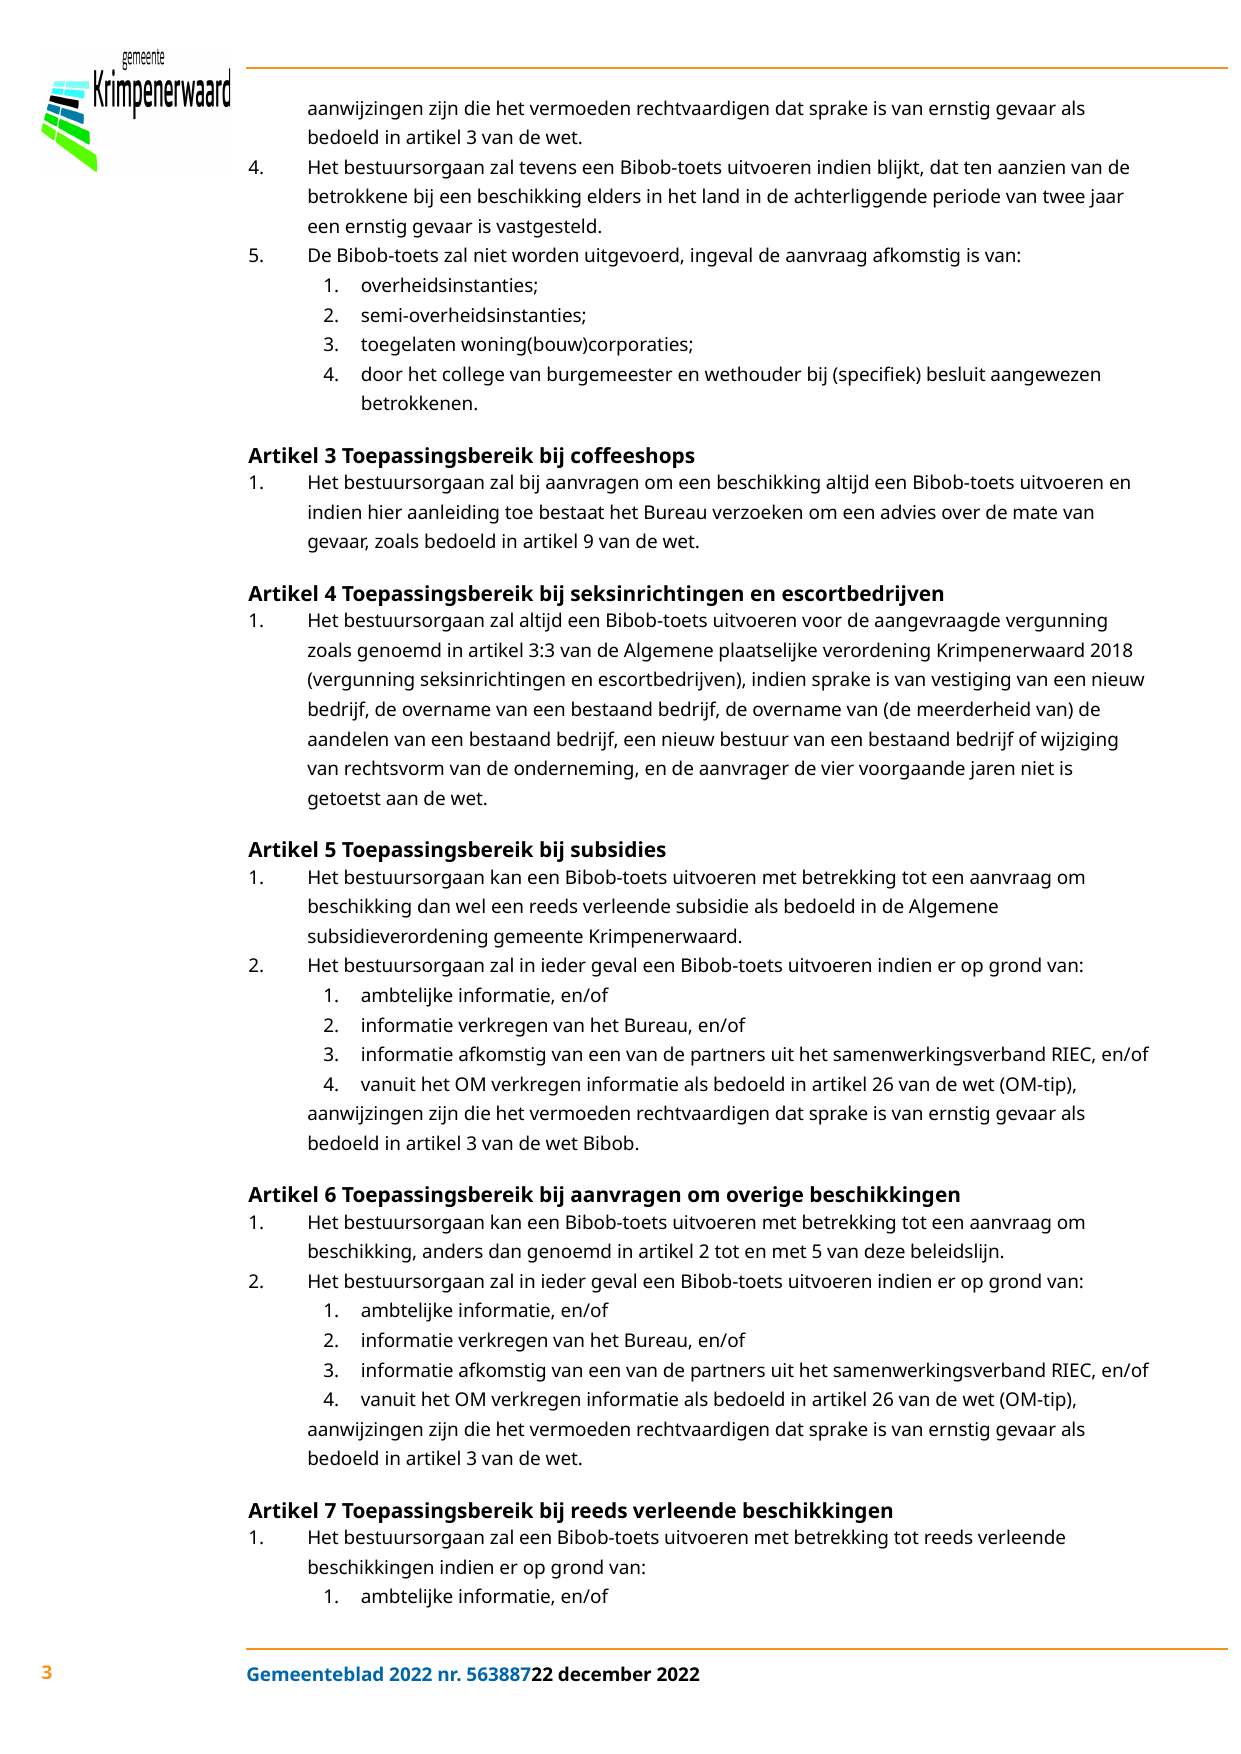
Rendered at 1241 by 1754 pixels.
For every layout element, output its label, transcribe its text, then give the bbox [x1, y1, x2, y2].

picture [41, 47, 231, 172]
list Het bestuursorgaan zal in ieder geval een Bibob-toets uitvoeren indien er op grond van: [248, 953, 1152, 978]
list informatie verkregen van het Bureau, en/of [323, 1012, 1152, 1037]
list informatie afkomstig van een van de partners uit het samenwerkingsverband RIEC, en/of [323, 1041, 1152, 1067]
list Het bestuursorgaan zal een Bibob-toets uitvoeren met betrekking tot reeds verleende beschikkingen indien er op grond van: [248, 1524, 1152, 1580]
list toegelaten woning(bouw)corporaties; [323, 331, 1152, 357]
list Het bestuursorgaan zal in ieder geval een Bibob-toets uitvoeren indien er op grond van: [248, 1268, 1152, 1294]
list door het college van burgemeester en wethouder bij (specifiek) besluit aangewezen betrokkenen. [323, 361, 1152, 416]
list aanwijzingen zijn die het vermoeden rechtvaardigen dat sprake is van ernstig gevaar als bedoeld in artikel 3 van de wet. [248, 95, 1152, 150]
list Het bestuursorgaan zal altijd een Bibob-toets uitvoeren voor de aangevraagde vergunning zoals genoemd in artikel 3:3 van de Algemene plaatselijke verordening Krimpenerwaard 2018 (vergunning seksinrichtingen en escortbedrijven), indien sprake is van vestiging van een nieuw bedrijf, de overname van een bestaand bedrijf, de overname van (de meerderheid van) de aandelen van een bestaand bedrijf, een nieuw bestuur van een bestaand bedrijf of wijziging van rechtsvorm van de onderneming, en de aanvrager de vier voorgaande jaren niet is getoetst aan de wet. [248, 607, 1152, 811]
list overheidsinstanties; [323, 272, 1152, 298]
list ambtelijke informatie, en/of [323, 982, 1152, 1008]
text Artikel 6 Toepassingsbereik bij aanvragen om overige beschikkingen [248, 1181, 1152, 1209]
list De Bibob-toets zal niet worden uitgevoerd, ingeval de aanvraag afkomstig is van: [248, 243, 1152, 268]
list ambtelijke informatie, en/of [323, 1298, 1152, 1323]
text Artikel 7 Toepassingsbereik bij reeds verleende beschikkingen [248, 1496, 1152, 1524]
list aanwijzingen zijn die het vermoeden rechtvaardigen dat sprake is van ernstig gevaar als bedoeld in artikel 3 van de wet Bibob. [248, 1101, 1152, 1156]
text Artikel 5 Toepassingsbereik bij subsidies [248, 835, 1152, 864]
list informatie afkomstig van een van de partners uit het samenwerkingsverband RIEC, en/of [323, 1357, 1152, 1383]
list aanwijzingen zijn die het vermoeden rechtvaardigen dat sprake is van ernstig gevaar als bedoeld in artikel 3 van de wet. [248, 1416, 1152, 1471]
list Het bestuursorgaan kan een Bibob-toets uitvoeren met betrekking tot een aanvraag om beschikking dan wel een reeds verleende subsidie als bedoeld in de Algemene subsidieverordening gemeente Krimpenerwaard. [248, 864, 1152, 949]
list Het bestuursorgaan kan een Bibob-toets uitvoeren met betrekking tot een aanvraag om beschikking, anders dan genoemd in artikel 2 tot en met 5 van deze beleidslijn. [248, 1209, 1152, 1264]
list vanuit het OM verkregen informatie als bedoeld in artikel 26 van de wet (OM-tip), [323, 1386, 1152, 1412]
list Het bestuursorgaan zal bij aanvragen om een beschikking altijd een Bibob-toets uitvoeren en indien hier aanleiding toe bestaat het Bureau verzoeken om een advies over de mate van gevaar, zoals bedoeld in artikel 9 van de wet. [248, 469, 1152, 554]
list informatie verkregen van het Bureau, en/of [323, 1327, 1152, 1353]
list vanuit het OM verkregen informatie als bedoeld in artikel 26 van de wet (OM-tip), [323, 1071, 1152, 1097]
text Artikel 4 Toepassingsbereik bij seksinrichtingen en escortbedrijven [248, 579, 1152, 607]
list ambtelijke informatie, en/of [323, 1584, 1152, 1609]
list semi-overheidsinstanties; [323, 302, 1152, 328]
text Artikel 3 Toepassingsbereik bij coffeeshops [248, 441, 1152, 469]
list Het bestuursorgaan zal tevens een Bibob-toets uitvoeren indien blijkt, dat ten aanzien van de betrokkene bij een beschikking elders in het land in de achterliggende periode van twee jaar een ernstig gevaar is vastgesteld. [248, 154, 1152, 239]
